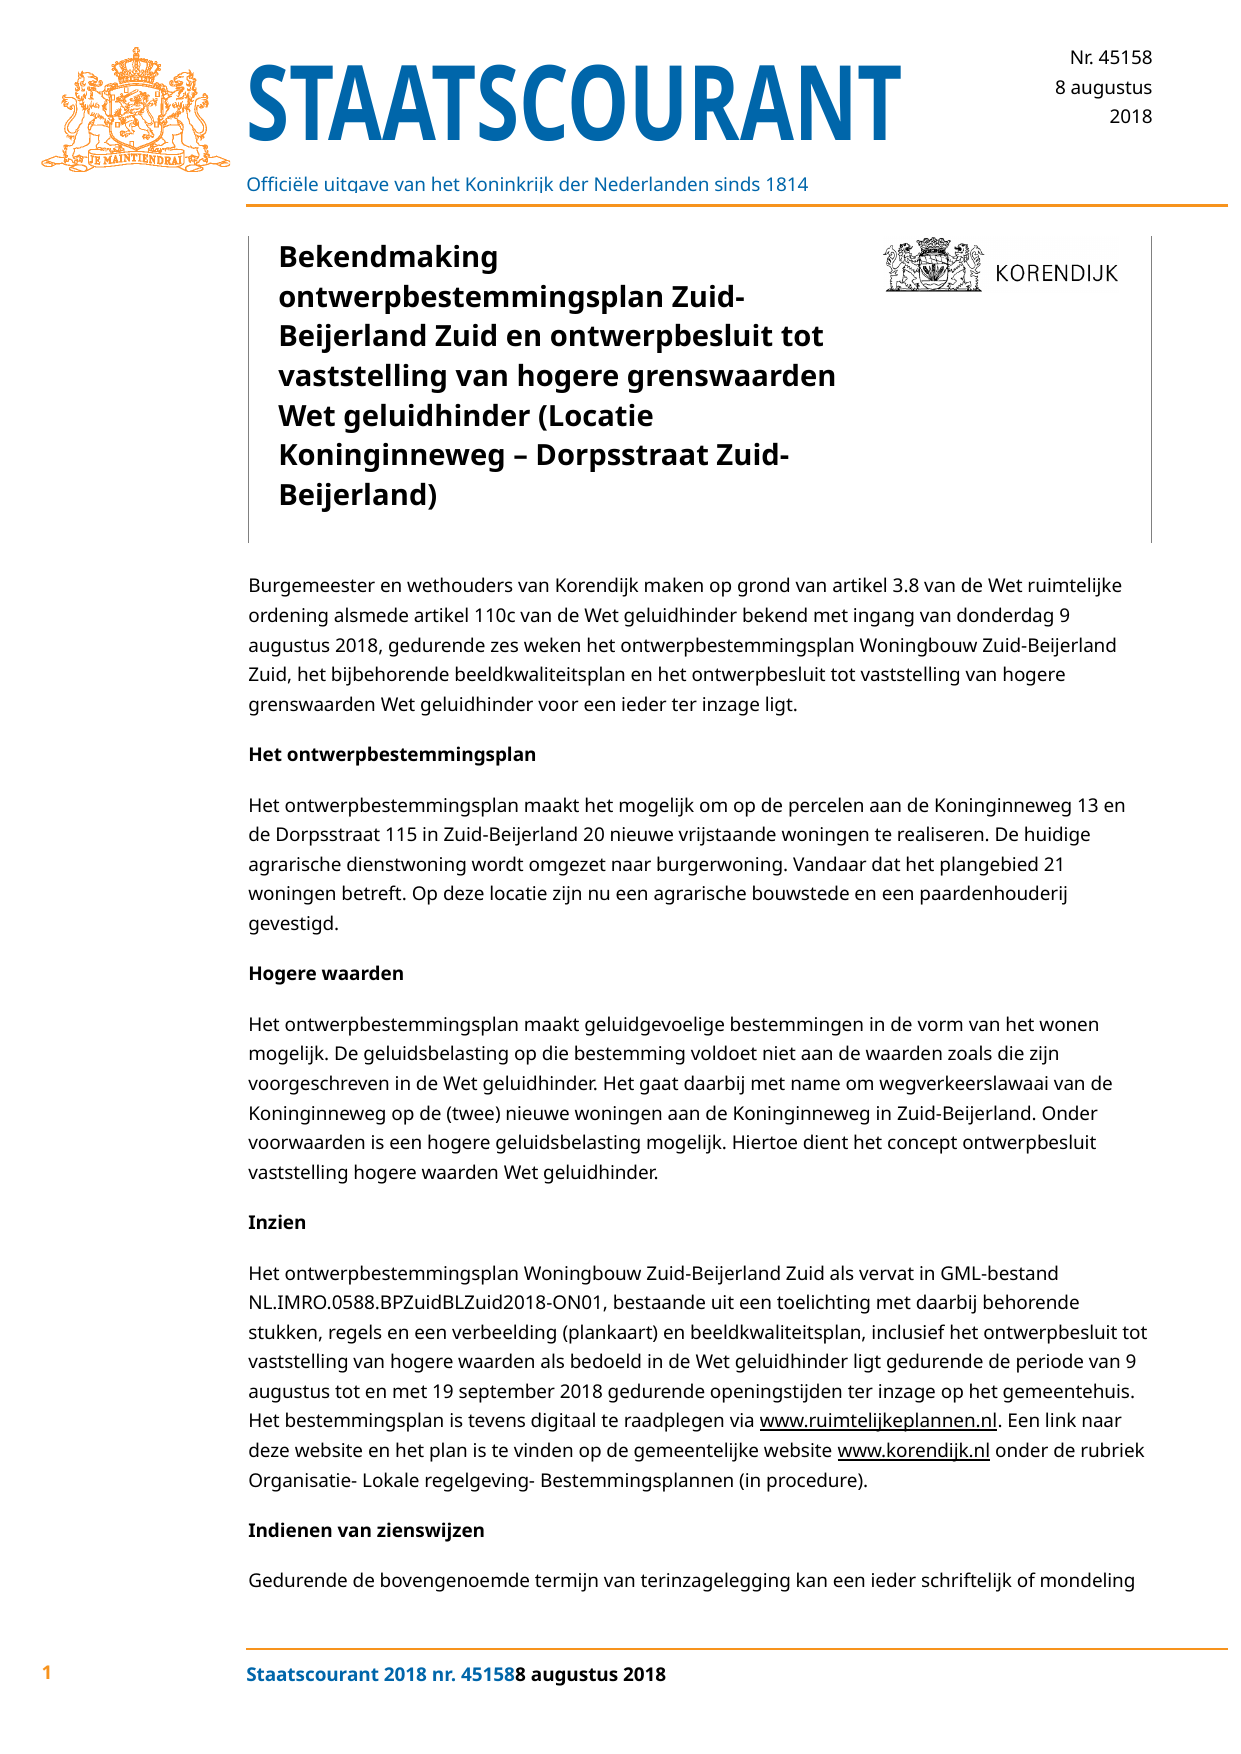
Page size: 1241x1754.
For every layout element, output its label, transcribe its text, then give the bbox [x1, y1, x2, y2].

table_header Bekendmaking ontwerpbestemmingsplan Zuid-Beijerland Zuid en ontwerpbesluit tot vaststelling van hogere grenswaarden Wet geluidhinder (Locatie Koninginneweg – Dorpsstraat Zuid-Beijerland) [249, 236, 850, 543]
table_header [1119, 236, 1151, 292]
text Het ontwerpbestemmingsplan Woningbouw Zuid-Beijerland Zuid als vervat in GML-bestand NL.IMRO.0588.BPZuidBLZuid2018-ON01, bestaande uit een toelichting met daarbij behorende stukken, regels en een verbeelding (plankaart) en beeldkwaliteitsplan, inclusief het ontwerpbesluit tot vaststelling van hogere waarden als bedoeld in de Wet geluidhinder ligt gedurende de periode van 9 augustus tot en met 19 september 2018 gedurende openingstijden ter inzage op het gemeentehuis. Het bestemmingsplan is tevens digitaal te raadplegen via www.ruimtelijkeplannen.nl. Een link naar deze website en het plan is te vinden op de gemeentelijke website www.korendijk.nl onder de rubriek Organisatie- Lokale regelgeving- Bestemmingsplannen (in procedure). [248, 1260, 1152, 1493]
text Burgemeester en wethouders van Korendijk maken op grond van artikel 3.8 van de Wet ruimtelijke ordening alsmede artikel 110c van de Wet geluidhinder bekend met ingang van donderdag 9 augustus 2018, gedurende zes weken het ontwerpbestemmingsplan Woningbouw Zuid-Beijerland Zuid, het bijbehorende beeldkwaliteitsplan en het ontwerpbesluit tot vaststelling van hogere grenswaarden Wet geluidhinder voor een ieder ter inzage ligt. [248, 573, 1152, 717]
text Indienen van zienswijzen [248, 1517, 1152, 1543]
text Inzien [248, 1209, 1152, 1235]
text Het ontwerpbestemmingsplan maakt het mogelijk om op de percelen aan de Koninginneweg 13 en de Dorpsstraat 115 in Zuid-Beijerland 20 nieuwe vrijstaande woningen te realiseren. De huidige agrarische dienstwoning wordt omgezet naar burgerwoning. Vandaar dat het plangebied 21 woningen betreft. Op deze locatie zijn nu een agrarische bouwstede en een paardenhouderij gevestigd. [248, 792, 1152, 936]
picture [882, 236, 1119, 293]
text Gedurende de bovengenoemde termijn van terinzagelegging kan een ieder schriftelijk of mondeling [248, 1568, 1152, 1593]
table_header [850, 236, 882, 292]
text Het ontwerpbestemmingsplan maakt geluidgevoelige bestemmingen in de vorm van het wonen mogelijk. De geluidsbelasting op die bestemming voldoet niet aan de waarden zoals die zijn voorgeschreven in de Wet geluidhinder. Het gaat daarbij met name om wegverkeerslawaai van de Koninginneweg op de (twee) nieuwe woningen aan de Koninginneweg in Zuid-Beijerland. Onder voorwaarden is een hogere geluidsbelasting mogelijk. Hiertoe dient het concept ontwerpbesluit vaststelling hogere waarden Wet geluidhinder. [248, 1011, 1152, 1185]
text Het ontwerpbestemmingsplan [248, 741, 1152, 767]
text Hogere waarden [248, 961, 1152, 986]
table_header [850, 293, 1151, 543]
picture [41, 47, 231, 172]
